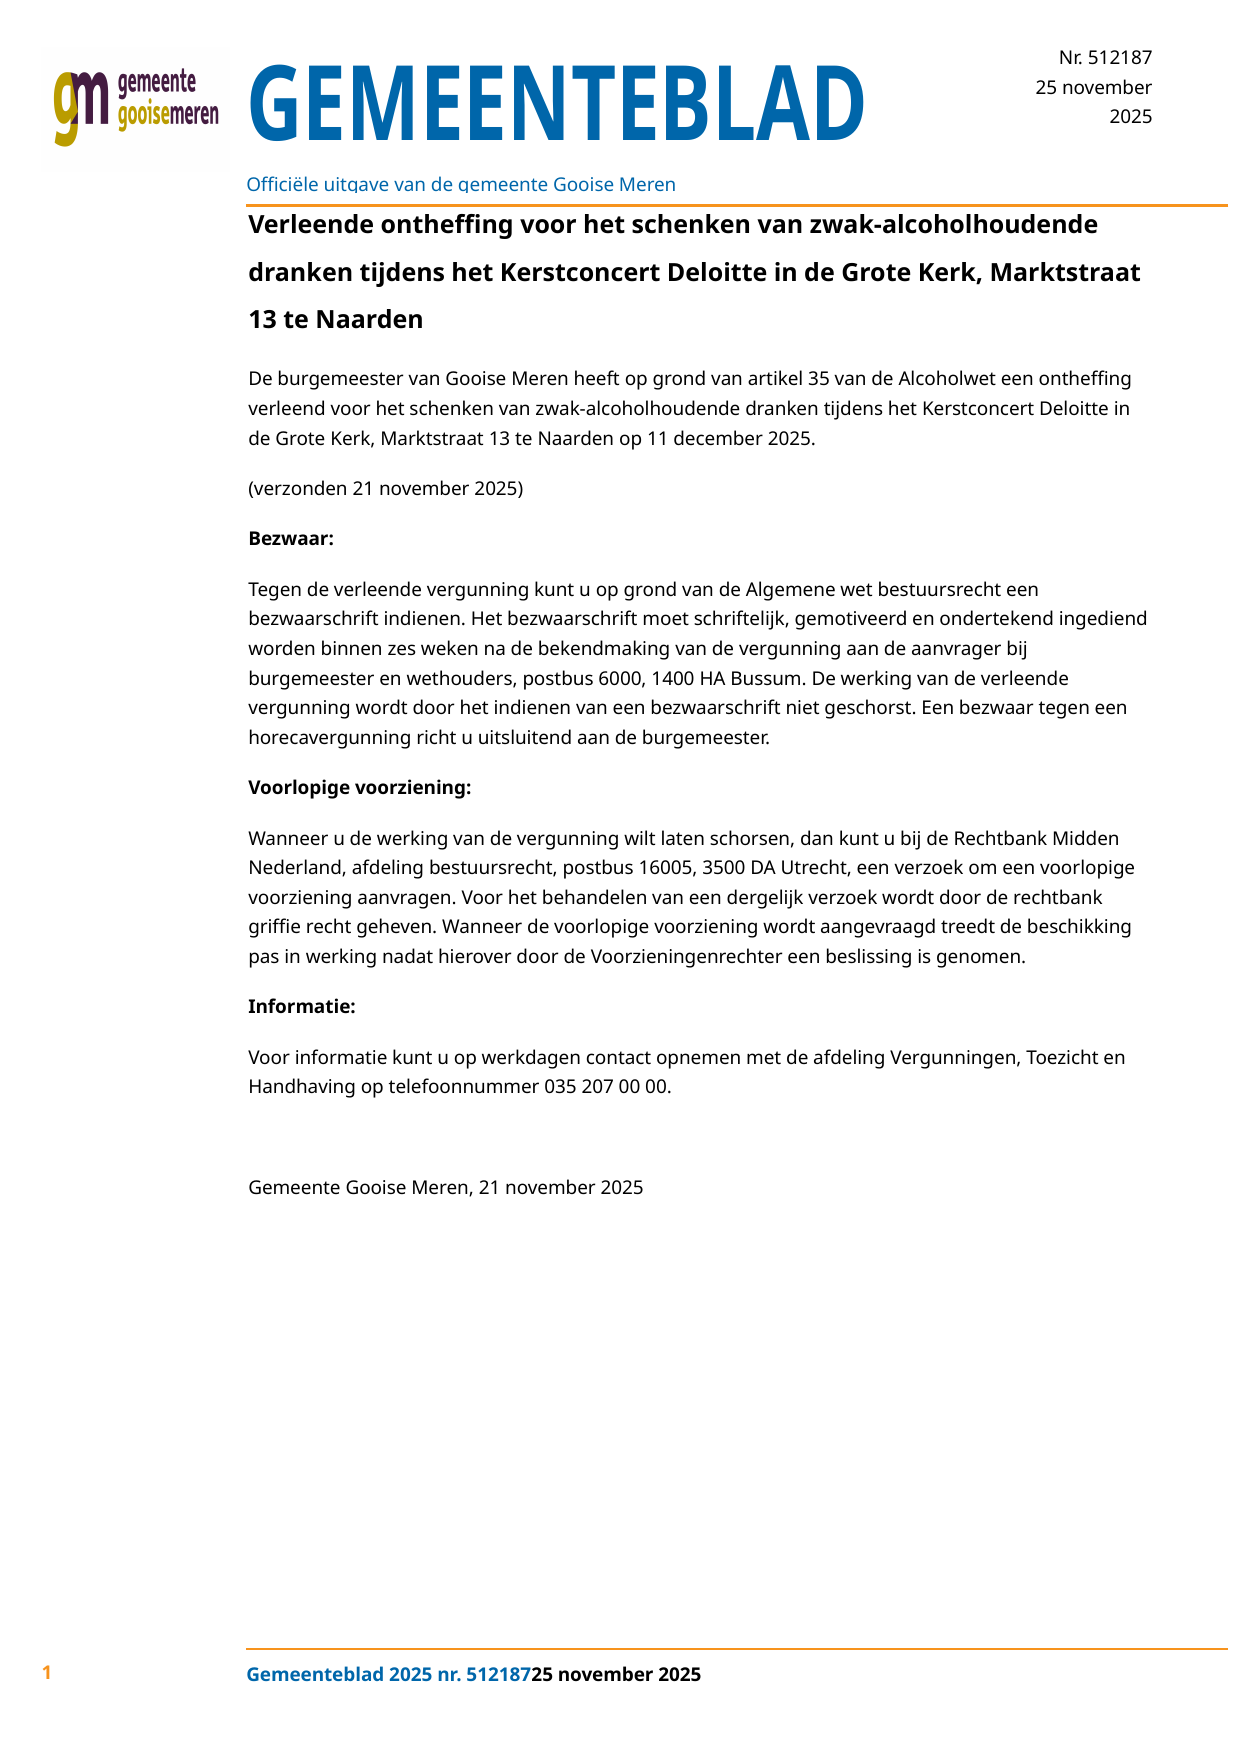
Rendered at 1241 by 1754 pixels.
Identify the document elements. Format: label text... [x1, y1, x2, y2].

text (verzonden 21 november 2025) [248, 475, 1152, 501]
text Bezwaar: [248, 526, 1152, 551]
text De burgemeester van Gooise Meren heeft op grond van artikel 35 van de Alcoholwet een ontheffing verleend voor het schenken van zwak-alcoholhoudende dranken tijdens het Kerstconcert Deloitte in de Grote Kerk, Marktstraat 13 te Naarden op 11 december 2025. [248, 366, 1152, 450]
text Voor informatie kunt u op werkdagen contact opnemen met de afdeling Vergunningen, Toezicht en Handhaving op telefoonnummer 035 207 00 00. [248, 1044, 1152, 1099]
text Verleende ontheffing voor het schenken van zwak-alcoholhoudende dranken tijdens het Kerstconcert Deloitte in de Grote Kerk, Marktstraat 13 te Naarden [248, 207, 1152, 336]
text Tegen de verleende vergunning kunt u op grond van de Algemene wet bestuursrecht een bezwaarschrift indienen. Het bezwaarschrift moet schriftelijk, gemotiveerd en ondertekend ingediend worden binnen zes weken na de bekendmaking van de vergunning aan de aanvrager bij burgemeester en wethouders, postbus 6000, 1400 HA Bussum. De werking van de verleende vergunning wordt door het indienen van een bezwaarschrift niet geschorst. Een bezwaar tegen een horecavergunning richt u uitsluitend aan de burgemeester. [248, 576, 1152, 749]
text Wanneer u de werking van de vergunning wilt laten schorsen, dan kunt u bij de Rechtbank Midden Nederland, afdeling bestuursrecht, postbus 16005, 3500 DA Utrecht, een verzoek om een voorlopige voorziening aanvragen. Voor het behandelen van een dergelijk verzoek wordt door de rechtbank griffie recht geheven. Wanneer de voorlopige voorziening wordt aangevraagd treedt de beschikking pas in werking nadat hierover door de Voorzieningenrechter een beslissing is genomen. [248, 825, 1152, 969]
text Gemeente Gooise Meren, 21 november 2025 [248, 1174, 1152, 1200]
text Voorlopige voorziening: [248, 774, 1152, 800]
text Informatie: [248, 993, 1152, 1019]
picture [41, 47, 231, 172]
